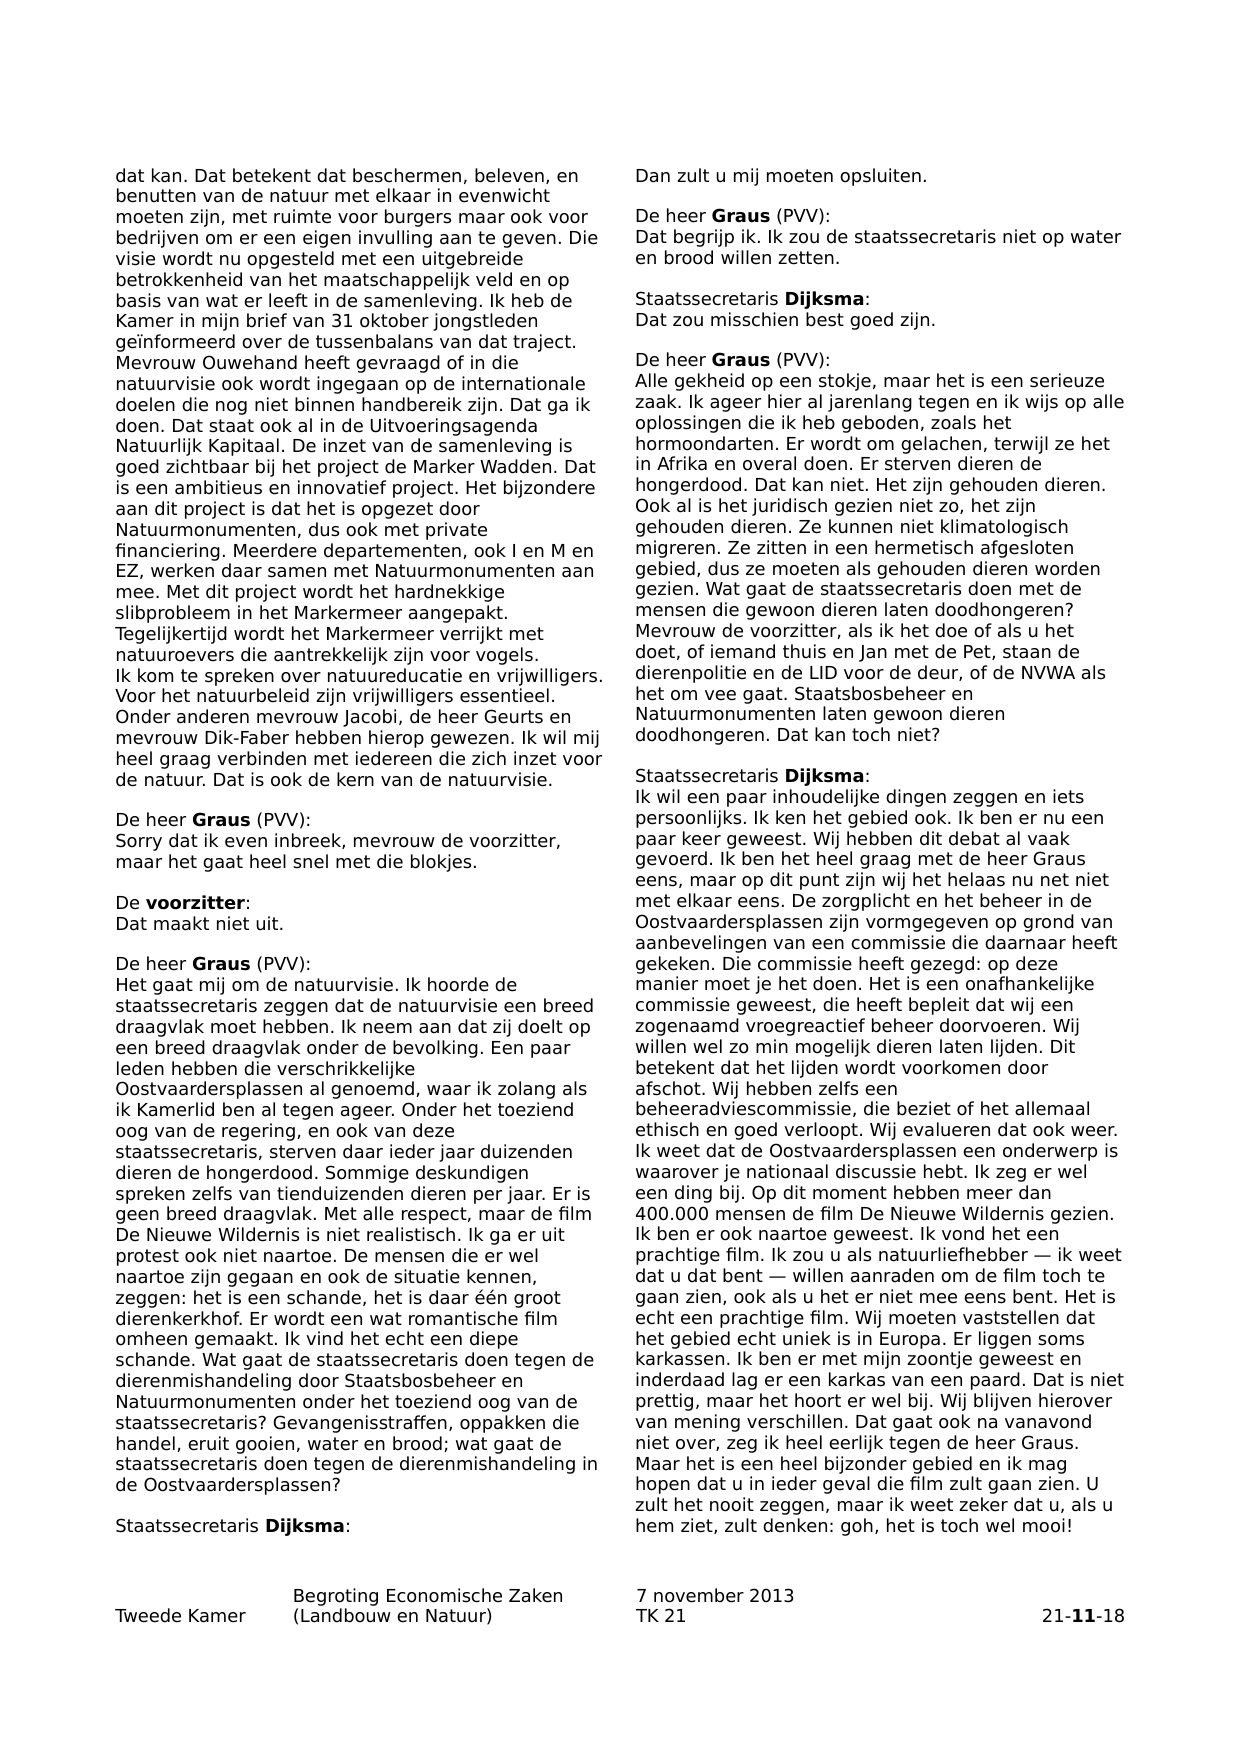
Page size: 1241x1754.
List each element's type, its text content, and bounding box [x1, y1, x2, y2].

text De voorzitter: [115, 893, 605, 913]
text Alle gekheid op een stokje, maar het is een serieuze zaak. Ik ageer hier al jarenlang tegen en ik wijs op alle oplossingen die ik heb geboden, zoals het hormoondarten. Er wordt om gelachen, terwijl ze het in Afrika en overal doen. Er sterven dieren de hongerdood. Dat kan niet. Het zijn gehouden dieren. Ook al is het juridisch gezien niet zo, het zijn gehouden dieren. Ze kunnen niet klimatologisch migreren. Ze zitten in een hermetisch afgesloten gebied, dus ze moeten als gehouden dieren worden gezien. Wat gaat de staatssecretaris doen met de mensen die gewoon dieren laten doodhongeren? Mevrouw de voorzitter, als ik het doe of als u het doet, of iemand thuis en Jan met de Pet, staan de dierenpolitie en de LID voor de deur, of de NVWA als het om vee gaat. Staatsbosbeheer en Natuurmonumenten laten gewoon dieren doodhongeren. Dat kan toch niet? [635, 371, 1125, 746]
text Dat zou misschien best goed zijn. [635, 309, 1125, 330]
text De heer Graus (PVV): [115, 810, 605, 831]
text Staatssecretaris Dijksma: [635, 288, 1125, 309]
text De heer Graus (PVV): [635, 206, 1125, 227]
text Het gaat mij om de natuurvisie. Ik hoorde de staatssecretaris zeggen dat de natuurvisie een breed draagvlak moet hebben. Ik neem aan dat zij doelt op een breed draagvlak onder de bevolking. Een paar leden hebben die verschrikkelijke Oostvaardersplassen al genoemd, waar ik zolang als ik Kamerlid ben al tegen ageer. Onder het toeziend oog van de regering, en ook van deze staatssecretaris, sterven daar ieder jaar duizenden dieren de hongerdood. Sommige deskundigen spreken zelfs van tienduizenden dieren per jaar. Er is geen breed draagvlak. Met alle respect, maar de film De Nieuwe Wildernis is niet realistisch. Ik ga er uit protest ook niet naartoe. De mensen die er wel naartoe zijn gegaan en ook de situatie kennen, zeggen: het is een schande, het is daar één groot dierenkerkhof. Er wordt een wat romantische film omheen gemaakt. Ik vind het echt een diepe schande. Wat gaat de staatssecretaris doen tegen de dierenmishandeling door Staatsbosbeheer en Natuurmonumenten onder het toeziend oog van de staatssecretaris? Gevangenisstraffen, oppakken die handel, eruit gooien, water en brood; wat gaat de staatssecretaris doen tegen de dierenmishandeling in de Oostvaardersplassen? [115, 975, 605, 1496]
text Sorry dat ik even inbreek, mevrouw de voorzitter, maar het gaat heel snel met die blokjes. [115, 831, 605, 873]
text Staatssecretaris Dijksma: [635, 766, 1125, 787]
text Mevrouw Ouwehand heeft gevraagd of in die natuurvisie ook wordt ingegaan op de internationale doelen die nog niet binnen handbereik zijn. Dat ga ik doen. Dat staat ook al in de Uitvoeringsagenda Natuurlijk Kapitaal. De inzet van de samenleving is goed zichtbaar bij het project de Marker Wadden. Dat is een ambitieus en innovatief project. Het bijzondere aan dit project is dat het is opgezet door Natuurmonumenten, dus ook met private financiering. Meerdere departementen, ook I en M en EZ, werken daar samen met Natuurmonumenten aan mee. Met dit project wordt het hardnekkige slibprobleem in het Markermeer aangepakt. Tegelijkertijd wordt het Markermeer verrijkt met natuuroevers die aantrekkelijk zijn voor vogels. [115, 353, 605, 665]
text Dan zult u mij moeten opsluiten. [635, 165, 1125, 186]
text Ik weet dat de Oostvaardersplassen een onderwerp is waarover je nationaal discussie hebt. Ik zeg er wel een ding bij. Op dit moment hebben meer dan 400.000 mensen de film De Nieuwe Wildernis gezien. Ik ben er ook naartoe geweest. Ik vond het een prachtige film. Ik zou u als natuurliefhebber — ik weet dat u dat bent — willen aanraden om de film toch te gaan zien, ook als u het er niet mee eens bent. Het is echt een prachtige film. Wij moeten vaststellen dat het gebied echt uniek is in Europa. Er liggen soms karkassen. Ik ben er met mijn zoontje geweest en inderdaad lag er een karkas van een paard. Dat is niet prettig, maar het hoort er wel bij. Wij blijven hierover van mening verschillen. Dat gaat ook na vanavond niet over, zeg ik heel eerlijk tegen de heer Graus. Maar het is een heel bijzonder gebied en ik mag hopen dat u in ieder geval die film zult gaan zien. U zult het nooit zeggen, maar ik weet zeker dat u, als u hem ziet, zult denken: goh, het is toch wel mooi! [635, 1141, 1125, 1537]
text Staatssecretaris Dijksma: [115, 1516, 605, 1537]
text Ik kom te spreken over natuureducatie en vrijwilligers. Voor het natuurbeleid zijn vrijwilligers essentieel. Onder anderen mevrouw Jacobi, de heer Geurts en mevrouw Dik-Faber hebben hierop gewezen. Ik wil mij heel graag verbinden met iedereen die zich inzet voor de natuur. Dat is ook de kern van de natuurvisie. [115, 665, 605, 790]
text Dat begrijp ik. Ik zou de staatssecretaris niet op water en brood willen zetten. [635, 227, 1125, 268]
text Dat maakt niet uit. [115, 913, 605, 934]
text dat kan. Dat betekent dat beschermen, beleven, en benutten van de natuur met elkaar in evenwicht moeten zijn, met ruimte voor burgers maar ook voor bedrijven om er een eigen invulling aan te geven. Die visie wordt nu opgesteld met een uitgebreide betrokkenheid van het maatschappelijk veld en op basis van wat er leeft in de samenleving. Ik heb de Kamer in mijn brief van 31 oktober jongstleden geïnformeerd over de tussenbalans van dat traject. [115, 165, 605, 353]
text De heer Graus (PVV): [635, 350, 1125, 371]
text Ik wil een paar inhoudelijke dingen zeggen en iets persoonlijks. Ik ken het gebied ook. Ik ben er nu een paar keer geweest. Wij hebben dit debat al vaak gevoerd. Ik ben het heel graag met de heer Graus eens, maar op dit punt zijn wij het helaas nu net niet met elkaar eens. De zorgplicht en het beheer in de Oostvaardersplassen zijn vormgegeven op grond van aanbevelingen van een commissie die daarnaar heeft gekeken. Die commissie heeft gezegd: op deze manier moet je het doen. Het is een onafhankelijke commissie geweest, die heeft bepleit dat wij een zogenaamd vroegreactief beheer doorvoeren. Wij willen wel zo min mogelijk dieren laten lijden. Dit betekent dat het lijden wordt voorkomen door afschot. Wij hebben zelfs een beheeradviescommissie, die beziet of het allemaal ethisch en goed verloopt. Wij evalueren dat ook weer. [635, 787, 1125, 1141]
text De heer Graus (PVV): [115, 954, 605, 975]
